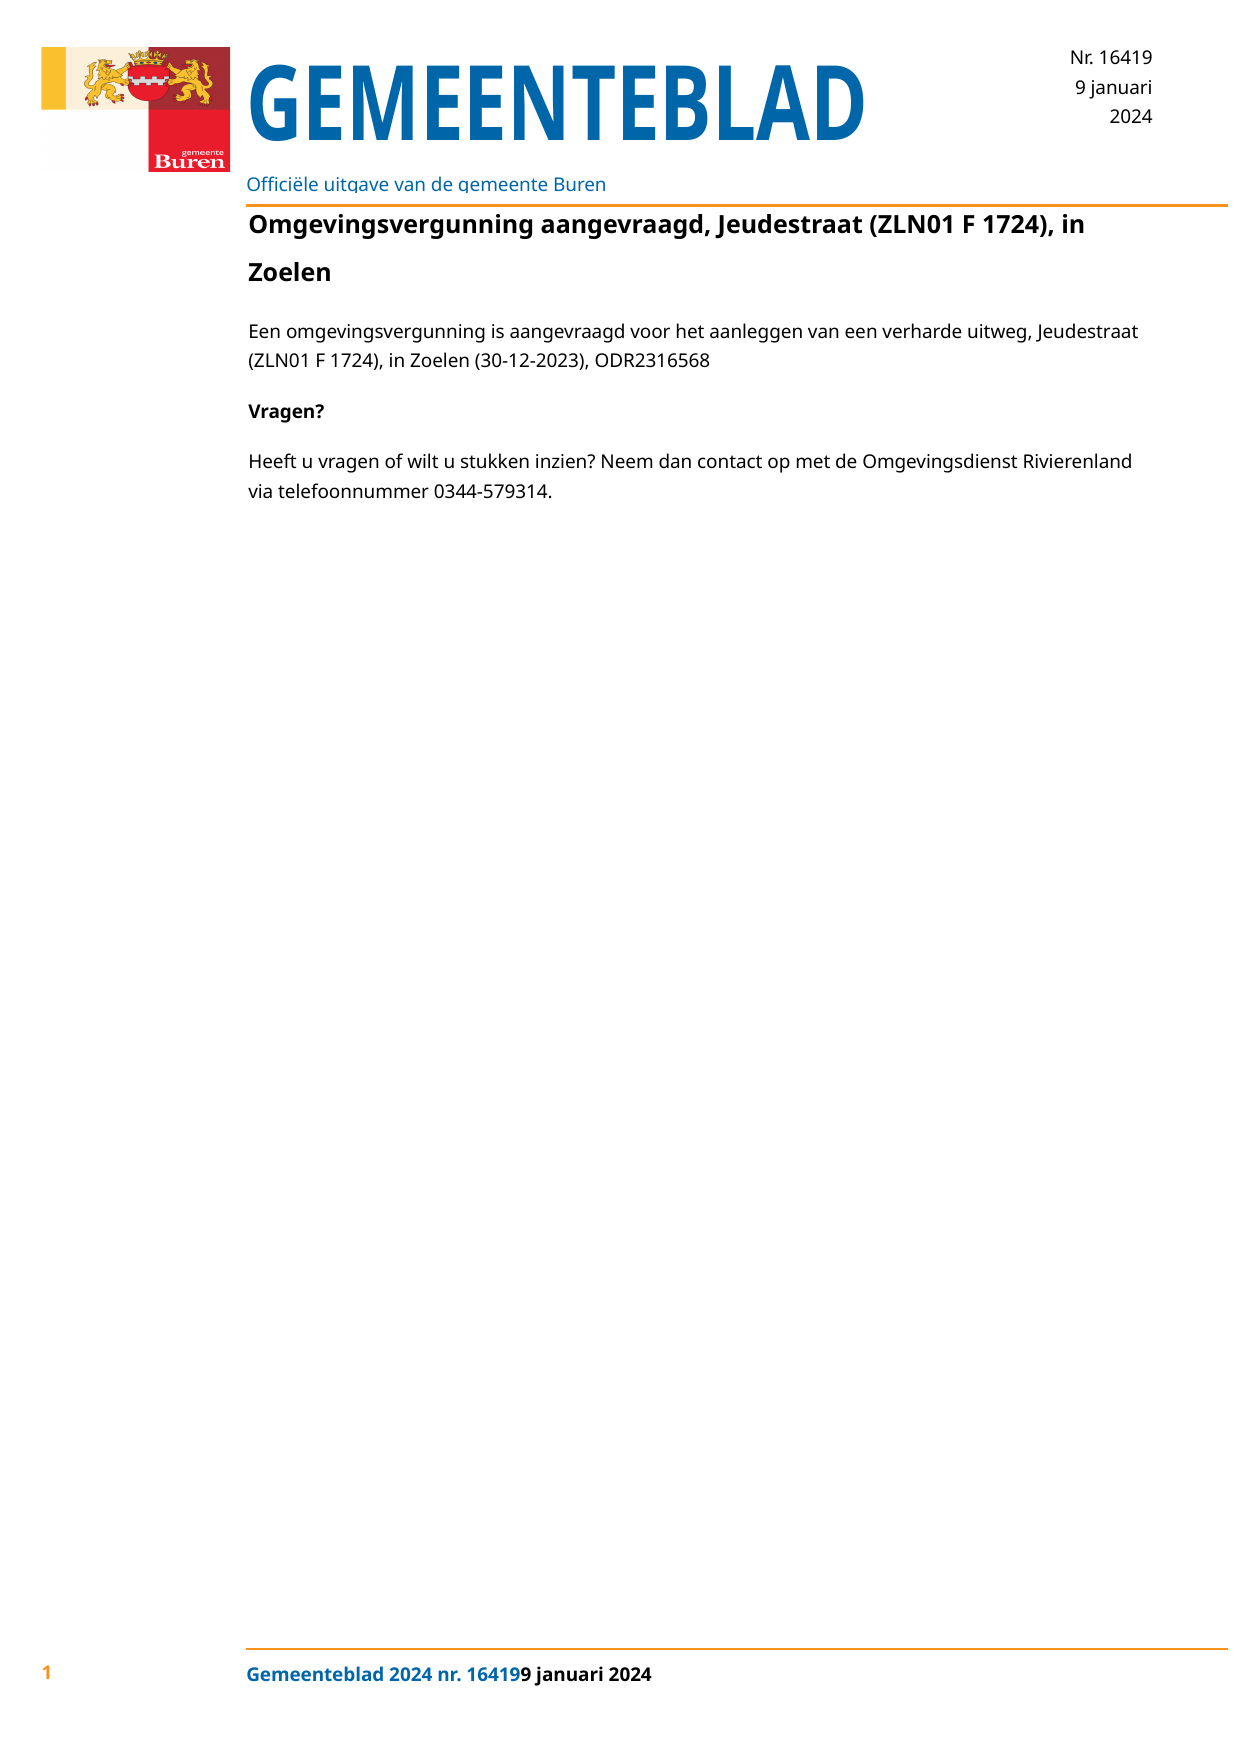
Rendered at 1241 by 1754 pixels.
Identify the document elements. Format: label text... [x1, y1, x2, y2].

text Omgevingsvergunning aangevraagd, Jeudestraat (ZLN01 F 1724), in Zoelen [248, 207, 1152, 288]
text Heeft u vragen of wilt u stukken inzien? Neem dan contact op met de Omgevingsdienst Rivierenland via telefoonnummer 0344-579314. [248, 448, 1152, 504]
picture [41, 47, 231, 172]
text Vragen? [248, 398, 1152, 424]
text Een omgevingsvergunning is aangevraagd voor het aanleggen van een verharde uitweg, Jeudestraat (ZLN01 F 1724), in Zoelen (30-12-2023), ODR2316568 [248, 318, 1152, 373]
